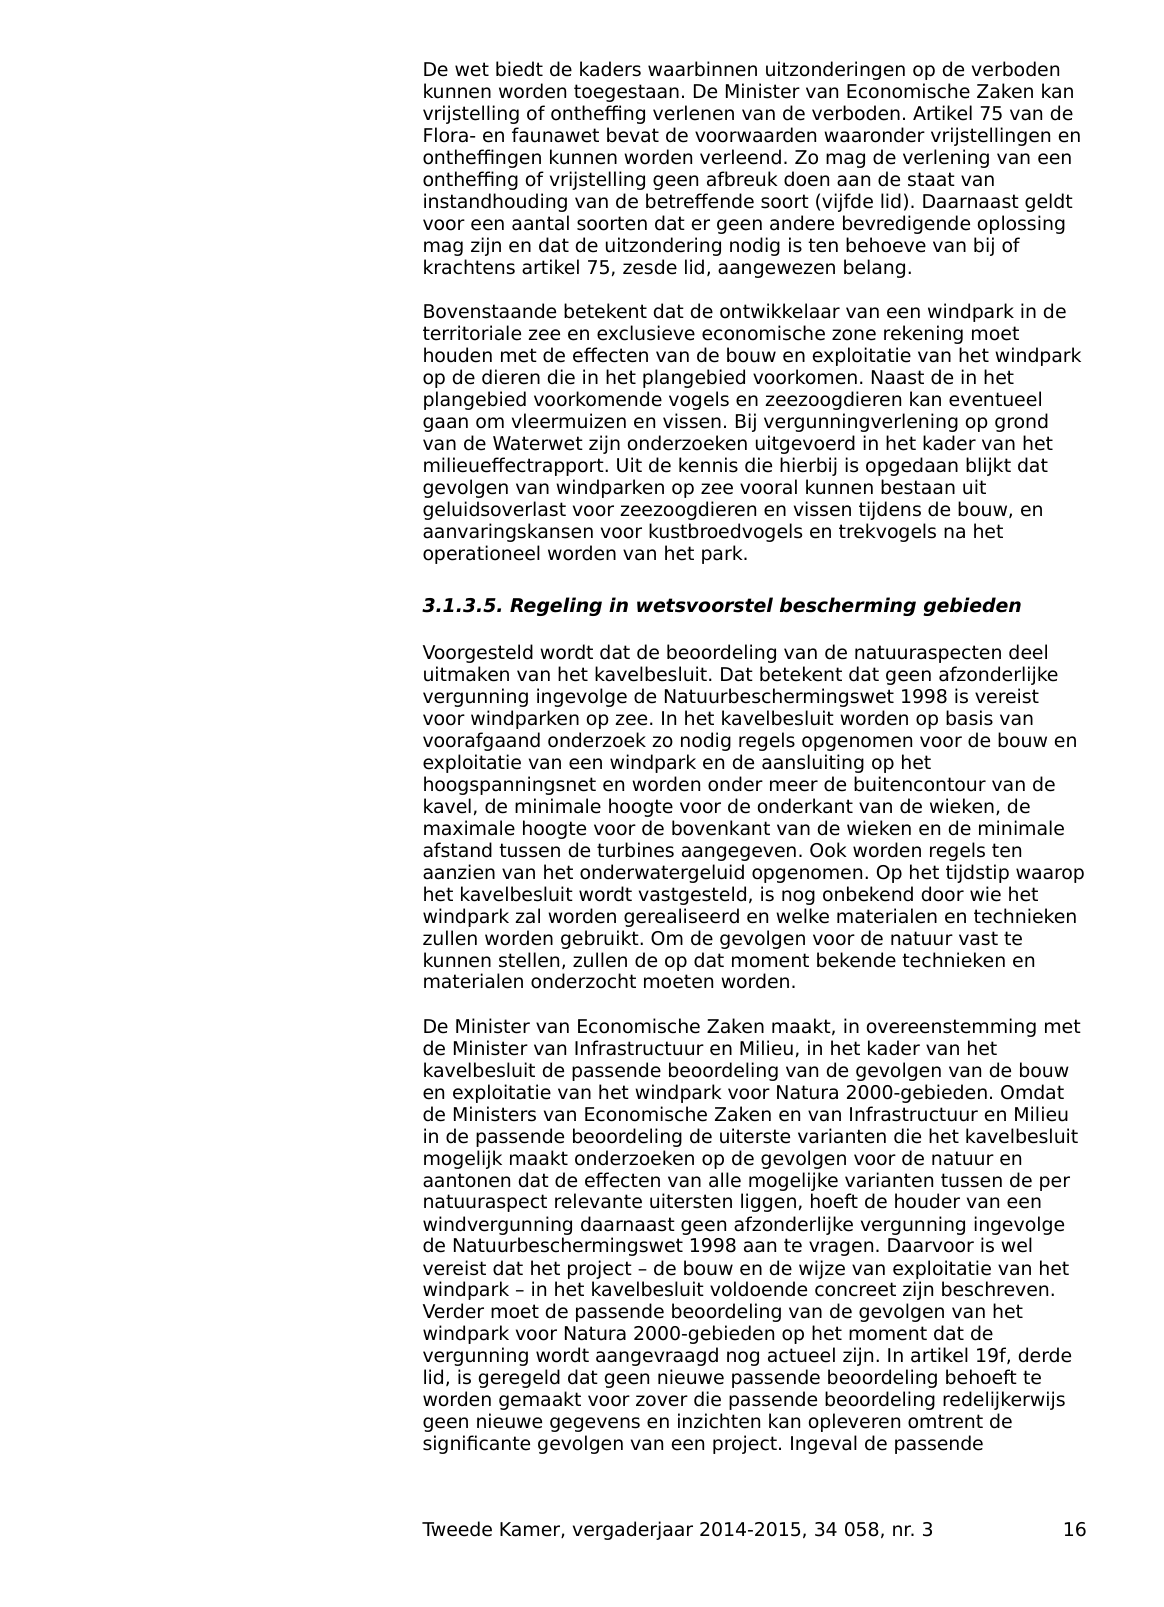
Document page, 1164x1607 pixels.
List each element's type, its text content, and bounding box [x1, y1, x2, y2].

text Voorgesteld wordt dat de beoordeling van de natuuraspecten deel uitmaken van het kavelbesluit. Dat betekent dat geen afzonderlijke vergunning ingevolge de Natuurbeschermingswet 1998 is vereist voor windparken op zee. In het kavelbesluit worden op basis van voorafgaand onderzoek zo nodig regels opgenomen voor de bouw en exploitatie van een windpark en de aansluiting op het hoogspanningsnet en worden onder meer de buitencontour van de kavel, de minimale hoogte voor de onderkant van de wieken, de maximale hoogte voor de bovenkant van de wieken en de minimale afstand tussen de turbines aangegeven. Ook worden regels ten aanzien van het onderwatergeluid opgenomen. Op het tijdstip waarop het kavelbesluit wordt vastgesteld, is nog onbekend door wie het windpark zal worden gerealiseerd en welke materialen en technieken zullen worden gebruikt. Om de gevolgen voor de natuur vast te kunnen stellen, zullen de op dat moment bekende technieken en materialen onderzocht moeten worden. [422, 642, 1087, 993]
text De Minister van Economische Zaken maakt, in overeenstemming met de Minister van Infrastructuur en Milieu, in het kader van het kavelbesluit de passende beoordeling van de gevolgen van de bouw en exploitatie van het windpark voor Natura 2000-gebieden. Omdat de Ministers van Economische Zaken en van Infrastructuur en Milieu in de passende beoordeling de uiterste varianten die het kavelbesluit mogelijk maakt onderzoeken op de gevolgen voor de natuur en aantonen dat de effecten van alle mogelijke varianten tussen de per natuuraspect relevante uitersten liggen, hoeft de houder van een windvergunning daarnaast geen afzonderlijke vergunning ingevolge de Natuurbeschermingswet 1998 aan te vragen. Daarvoor is wel vereist dat het project – de bouw en de wijze van exploitatie van het windpark – in het kavelbesluit voldoende concreet zijn beschreven. Verder moet de passende beoordeling van de gevolgen van het windpark voor Natura 2000-gebieden op het moment dat de vergunning wordt aangevraagd nog actueel zijn. In artikel 19f, derde lid, is geregeld dat geen nieuwe passende beoordeling behoeft te worden gemaakt voor zover die passende beoordeling redelijkerwijs geen nieuwe gegevens en inzichten kan opleveren omtrent de significante gevolgen van een project. Ingeval de passende [422, 1016, 1087, 1455]
subtitle 3.1.3.5. Regeling in wetsvoorstel bescherming gebieden [422, 595, 1087, 617]
text Bovenstaande betekent dat de ontwikkelaar van een windpark in de territoriale zee en exclusieve economische zone rekening moet houden met de effecten van de bouw en exploitatie van het windpark op de dieren die in het plangebied voorkomen. Naast de in het plangebied voorkomende vogels en zeezoogdieren kan eventueel gaan om vleermuizen en vissen. Bij vergunningverlening op grond van de Waterwet zijn onderzoeken uitgevoerd in het kader van het milieueffectrapport. Uit de kennis die hierbij is opgedaan blijkt dat gevolgen van windparken op zee vooral kunnen bestaan uit geluidsoverlast voor zeezoogdieren en vissen tijdens de bouw, en aanvaringskansen voor kustbroedvogels en trekvogels na het operationeel worden van het park. [422, 301, 1087, 565]
text De wet biedt de kaders waarbinnen uitzonderingen op de verboden kunnen worden toegestaan. De Minister van Economische Zaken kan vrijstelling of ontheffing verlenen van de verboden. Artikel 75 van de Flora- en faunawet bevat de voorwaarden waaronder vrijstellingen en ontheffingen kunnen worden verleend. Zo mag de verlening van een ontheffing of vrijstelling geen afbreuk doen aan de staat van instandhouding van de betreffende soort (vijfde lid). Daarnaast geldt voor een aantal soorten dat er geen andere bevredigende oplossing mag zijn en dat de uitzondering nodig is ten behoeve van bij of krachtens artikel 75, zesde lid, aangewezen belang. [422, 59, 1087, 279]
